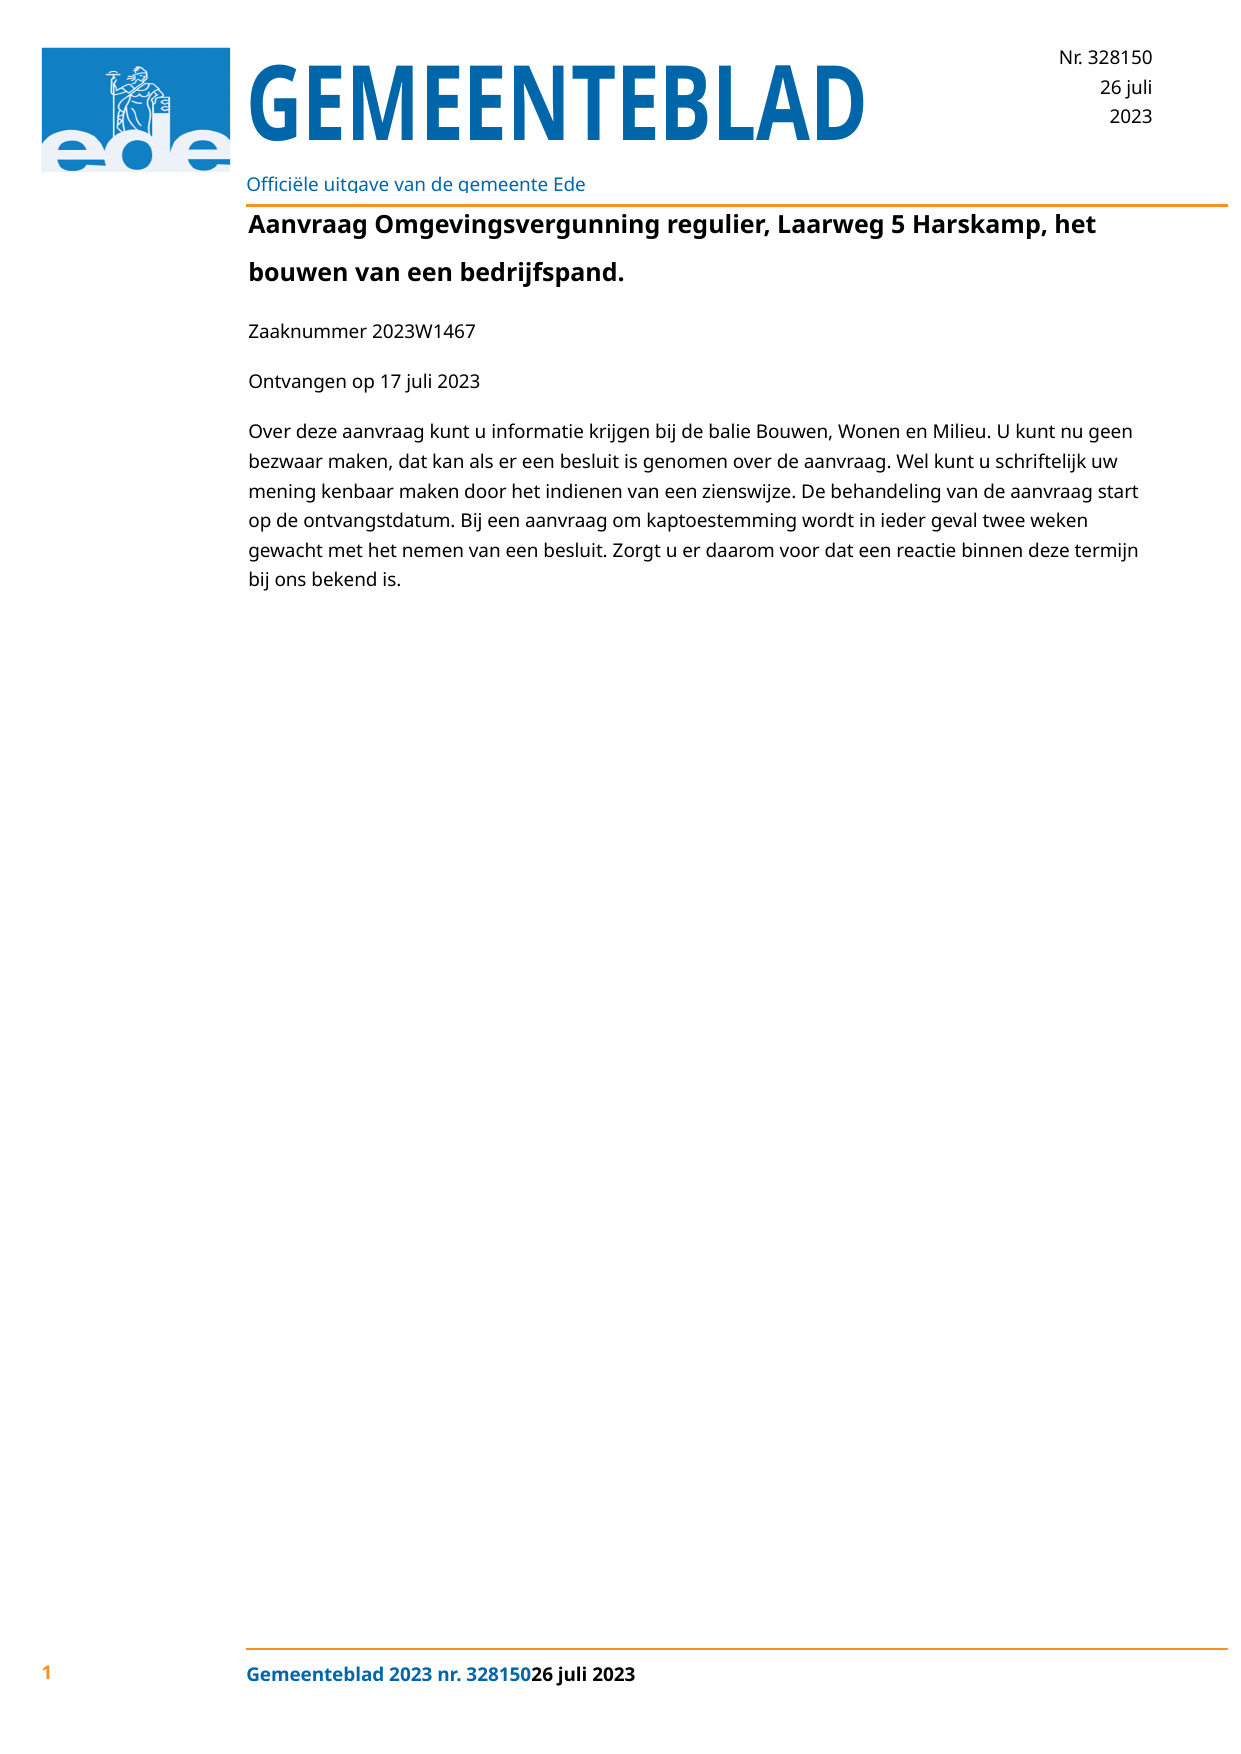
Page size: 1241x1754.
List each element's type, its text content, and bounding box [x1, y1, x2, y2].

text Zaaknummer 2023W1467 [248, 318, 1152, 344]
text Over deze aanvraag kunt u informatie krijgen bij de balie Bouwen, Wonen en Milieu. U kunt nu geen bezwaar maken, dat kan als er een besluit is genomen over de aanvraag. Wel kunt u schriftelijk uw mening kenbaar maken door het indienen van een zienswijze. De behandeling van de aanvraag start op de ontvangstdatum. Bij een aanvraag om kaptoestemming wordt in ieder geval twee weken gewacht met het nemen van een besluit. Zorgt u er daarom voor dat een reactie binnen deze termijn bij ons bekend is. [248, 419, 1152, 592]
picture [41, 47, 231, 172]
text Aanvraag Omgevingsvergunning regulier, Laarweg 5 Harskamp, het bouwen van een bedrijfspand. [248, 207, 1152, 288]
text Ontvangen op 17 juli 2023 [248, 368, 1152, 394]
